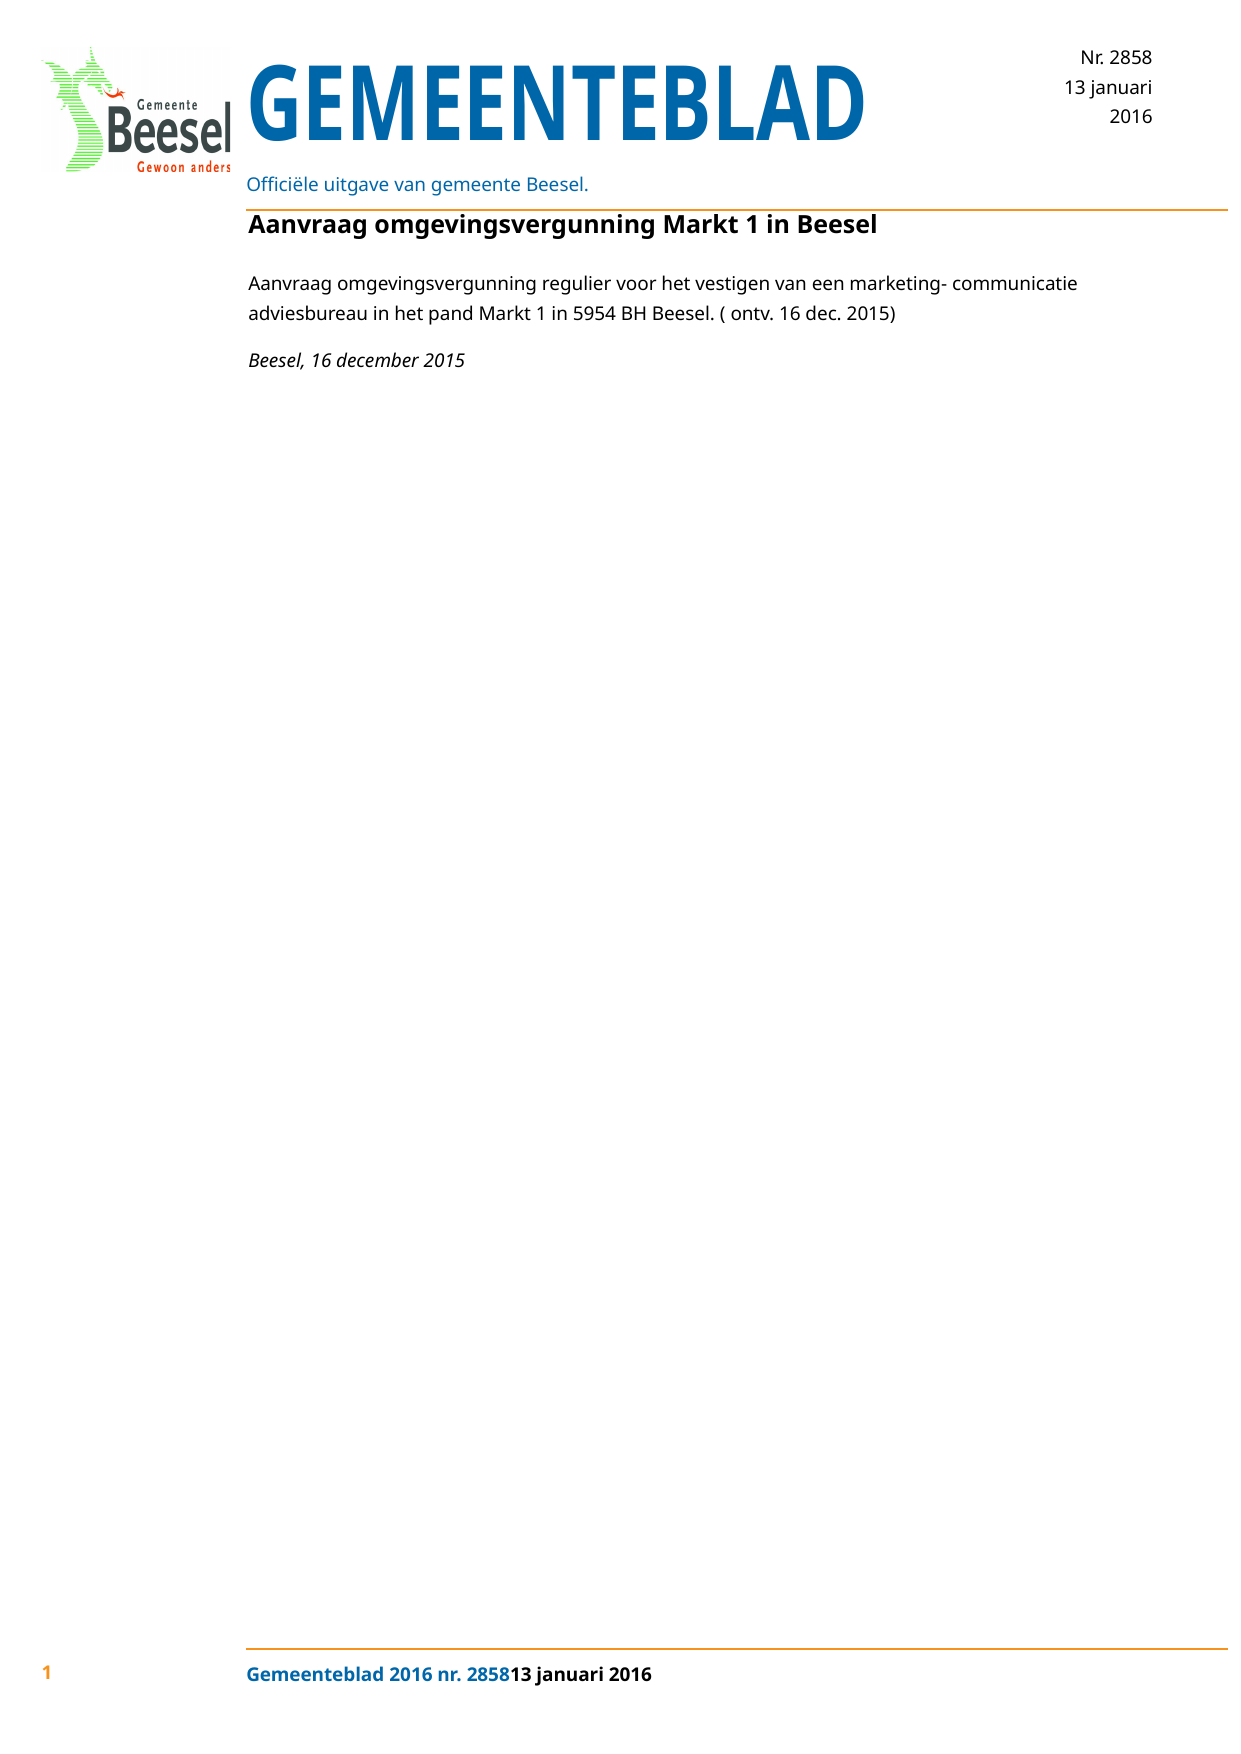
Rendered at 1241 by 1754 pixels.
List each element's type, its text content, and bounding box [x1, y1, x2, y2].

text Beesel, 16 december 2015 [248, 348, 1152, 373]
text Aanvraag omgevingsvergunning regulier voor het vestigen van een marketing- communicatie adviesbureau in het pand Markt 1 in 5954 BH Beesel. ( ontv. 16 dec. 2015) [248, 270, 1152, 326]
picture [41, 47, 231, 172]
text Aanvraag omgevingsvergunning Markt 1 in Beesel [248, 211, 1152, 241]
